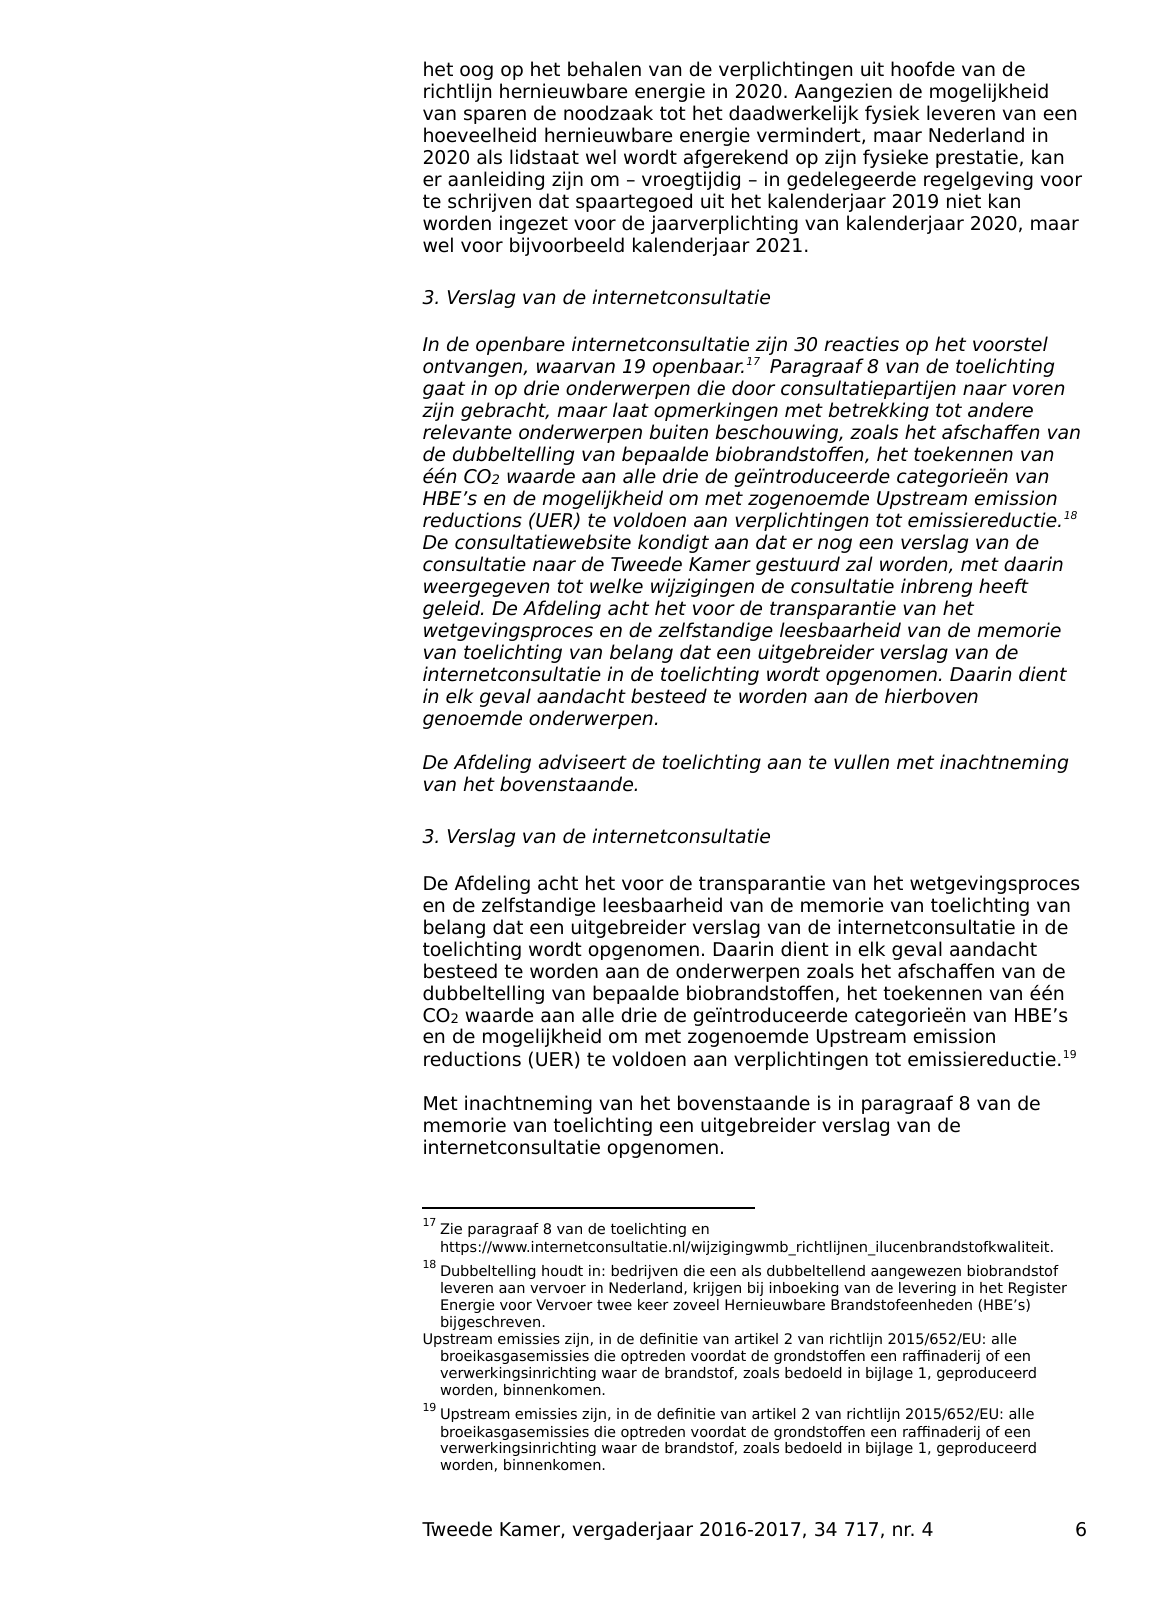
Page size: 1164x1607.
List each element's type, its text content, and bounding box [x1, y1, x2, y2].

text Upstream emissies zijn, in de definitie van artikel 2 van richtlijn 2015/652/EU: alle broeikasgasemissies die optreden voordat de grondstoffen een raffinaderij of een verwerkingsinrichting waar de brandstof, zoals bedoeld in bijlage 1, geproduceerd worden, binnenkomen. [422, 1402, 1087, 1474]
text Dubbeltelling houdt in: bedrijven die een als dubbeltellend aangewezen biobrandstof leveren aan vervoer in Nederland, krijgen bij inboeking van de levering in het Register Energie voor Vervoer twee keer zoveel Hernieuwbare Brandstofeenheden (HBE’s) bijgeschreven. [422, 1258, 1087, 1331]
text De Afdeling adviseert de toelichting aan te vullen met inachtneming van het bovenstaande. [422, 752, 1087, 796]
subtitle 3. Verslag van de internetconsultatie [422, 826, 1087, 848]
text Zie paragraaf 8 van de toelichting en https://www.internetconsultatie.nl/wijzigingwmb_richtlijnen_ilucenbrandstofkwaliteit. [422, 1217, 1087, 1256]
subtitle 3. Verslag van de internetconsultatie [422, 287, 1087, 309]
text In de openbare internetconsultatie zijn 30 reacties op het voorstel ontvangen, waarvan 19 openbaar. Paragraaf 8 van de toelichting gaat in op drie onderwerpen die door consultatiepartijen naar voren zijn gebracht, maar laat opmerkingen met betrekking tot andere relevante onderwerpen buiten beschouwing, zoals het afschaffen van de dubbeltelling van bepaalde biobrandstoffen, het toekennen van één CO2 waarde aan alle drie de geïntroduceerde categorieën van HBE’s en de mogelijkheid om met zogenoemde Upstream emission reductions (UER) te voldoen aan verplichtingen tot emissiereductie. De consultatiewebsite kondigt aan dat er nog een verslag van de consultatie naar de Tweede Kamer gestuurd zal worden, met daarin weergegeven tot welke wijzigingen de consultatie inbreng heeft geleid. De Afdeling acht het voor de transparantie van het wetgevingsproces en de zelfstandige leesbaarheid van de memorie van toelichting van belang dat een uitgebreider verslag van de internetconsultatie in de toelichting wordt opgenomen. Daarin dient in elk geval aandacht besteed te worden aan de hierboven genoemde onderwerpen. [422, 334, 1087, 729]
text Upstream emissies zijn, in de definitie van artikel 2 van richtlijn 2015/652/EU: alle broeikasgasemissies die optreden voordat de grondstoffen een raffinaderij of een verwerkingsinrichting waar de brandstof, zoals bedoeld in bijlage 1, geproduceerd worden, binnenkomen. [422, 1331, 1087, 1399]
text Met inachtneming van het bovenstaande is in paragraaf 8 van de memorie van toelichting een uitgebreider verslag van de internetconsultatie opgenomen. [422, 1093, 1087, 1158]
text De Afdeling acht het voor de transparantie van het wetgevingsproces en de zelfstandige leesbaarheid van de memorie van toelichting van belang dat een uitgebreider verslag van de internetconsultatie in de toelichting wordt opgenomen. Daarin dient in elk geval aandacht besteed te worden aan de onderwerpen zoals het afschaffen van de dubbeltelling van bepaalde biobrandstoffen, het toekennen van één CO2 waarde aan alle drie de geïntroduceerde categorieën van HBE’s en de mogelijkheid om met zogenoemde Upstream emission reductions (UER) te voldoen aan verplichtingen tot emissiereductie. [422, 873, 1087, 1070]
text het oog op het behalen van de verplichtingen uit hoofde van de richtlijn hernieuwbare energie in 2020. Aangezien de mogelijkheid van sparen de noodzaak tot het daadwerkelijk fysiek leveren van een hoeveelheid hernieuwbare energie vermindert, maar Nederland in 2020 als lidstaat wel wordt afgerekend op zijn fysieke prestatie, kan er aanleiding zijn om – vroegtijdig – in gedelegeerde regelgeving voor te schrijven dat spaartegoed uit het kalenderjaar 2019 niet kan worden ingezet voor de jaarverplichting van kalenderjaar 2020, maar wel voor bijvoorbeeld kalenderjaar 2021. [422, 59, 1087, 257]
